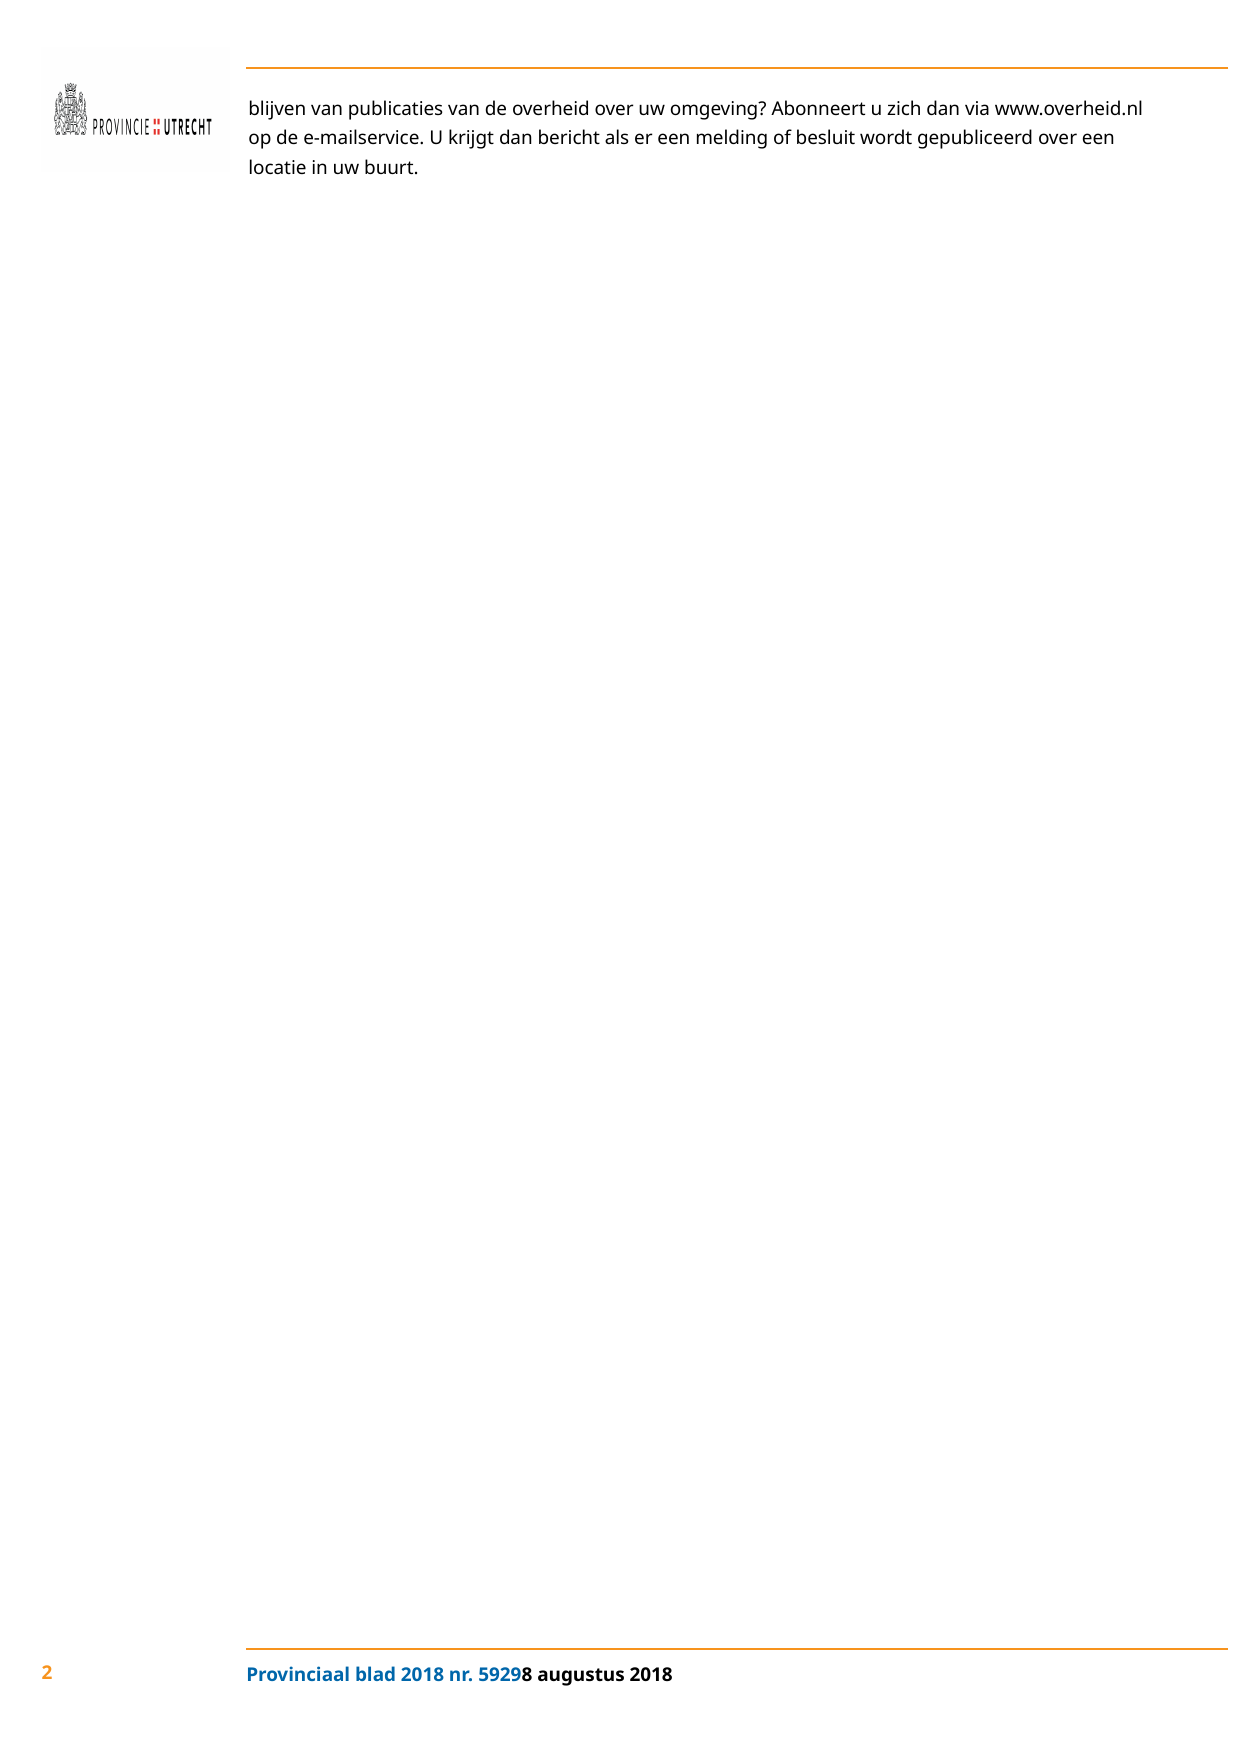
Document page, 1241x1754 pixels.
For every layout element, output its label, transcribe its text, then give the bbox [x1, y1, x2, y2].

text blijven van publicaties van de overheid over uw omgeving? Abonneert u zich dan via www.overheid.nl op de e-mailservice. U krijgt dan bericht als er een melding of besluit wordt gepubliceerd over een locatie in uw buurt. [248, 95, 1152, 180]
picture [41, 47, 231, 172]
